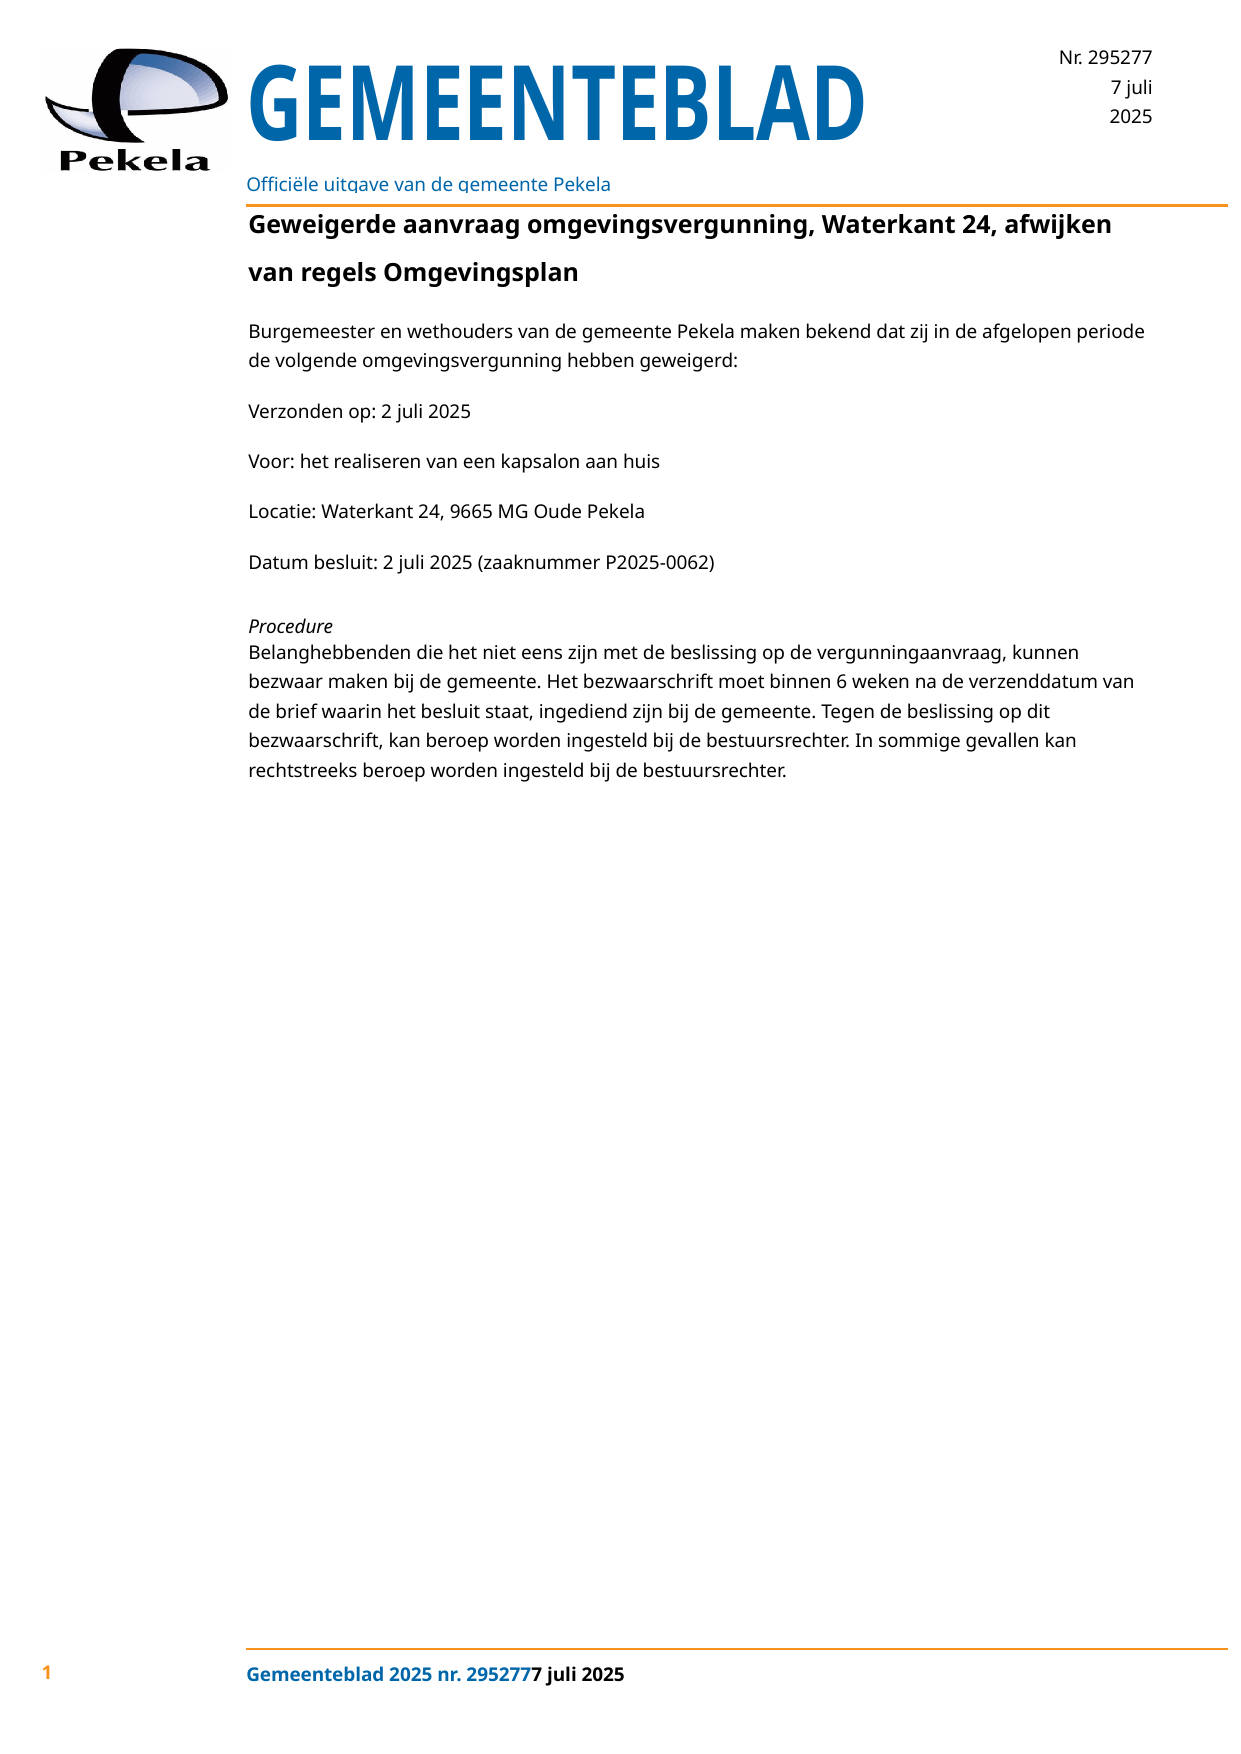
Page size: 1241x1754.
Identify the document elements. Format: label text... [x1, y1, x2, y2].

text Verzonden op: 2 juli 2025 [248, 398, 1152, 424]
text Voor: het realiseren van een kapsalon aan huis [248, 448, 1152, 474]
text Locatie: Waterkant 24, 9665 MG Oude Pekela [248, 499, 1152, 524]
text Belanghebbenden die het niet eens zijn met de beslissing op de vergunningaanvraag, kunnen bezwaar maken bij de gemeente. Het bezwaarschrift moet binnen 6 weken na de verzenddatum van de brief waarin het besluit staat, ingediend zijn bij de gemeente. Tegen de beslissing op dit bezwaarschrift, kan beroep worden ingesteld bij de bestuursrechter. In sommige gevallen kan rechtstreeks beroep worden ingesteld bij de bestuursrechter. [248, 639, 1152, 783]
text Procedure [248, 613, 1152, 639]
text Burgemeester en wethouders van de gemeente Pekela maken bekend dat zij in de afgelopen periode de volgende omgevingsvergunning hebben geweigerd: [248, 318, 1152, 373]
text Geweigerde aanvraag omgevingsvergunning, Waterkant 24, afwijken van regels Omgevingsplan [248, 207, 1152, 288]
picture [41, 47, 231, 172]
text Datum besluit: 2 juli 2025 (zaaknummer P2025-0062) [248, 549, 1152, 575]
